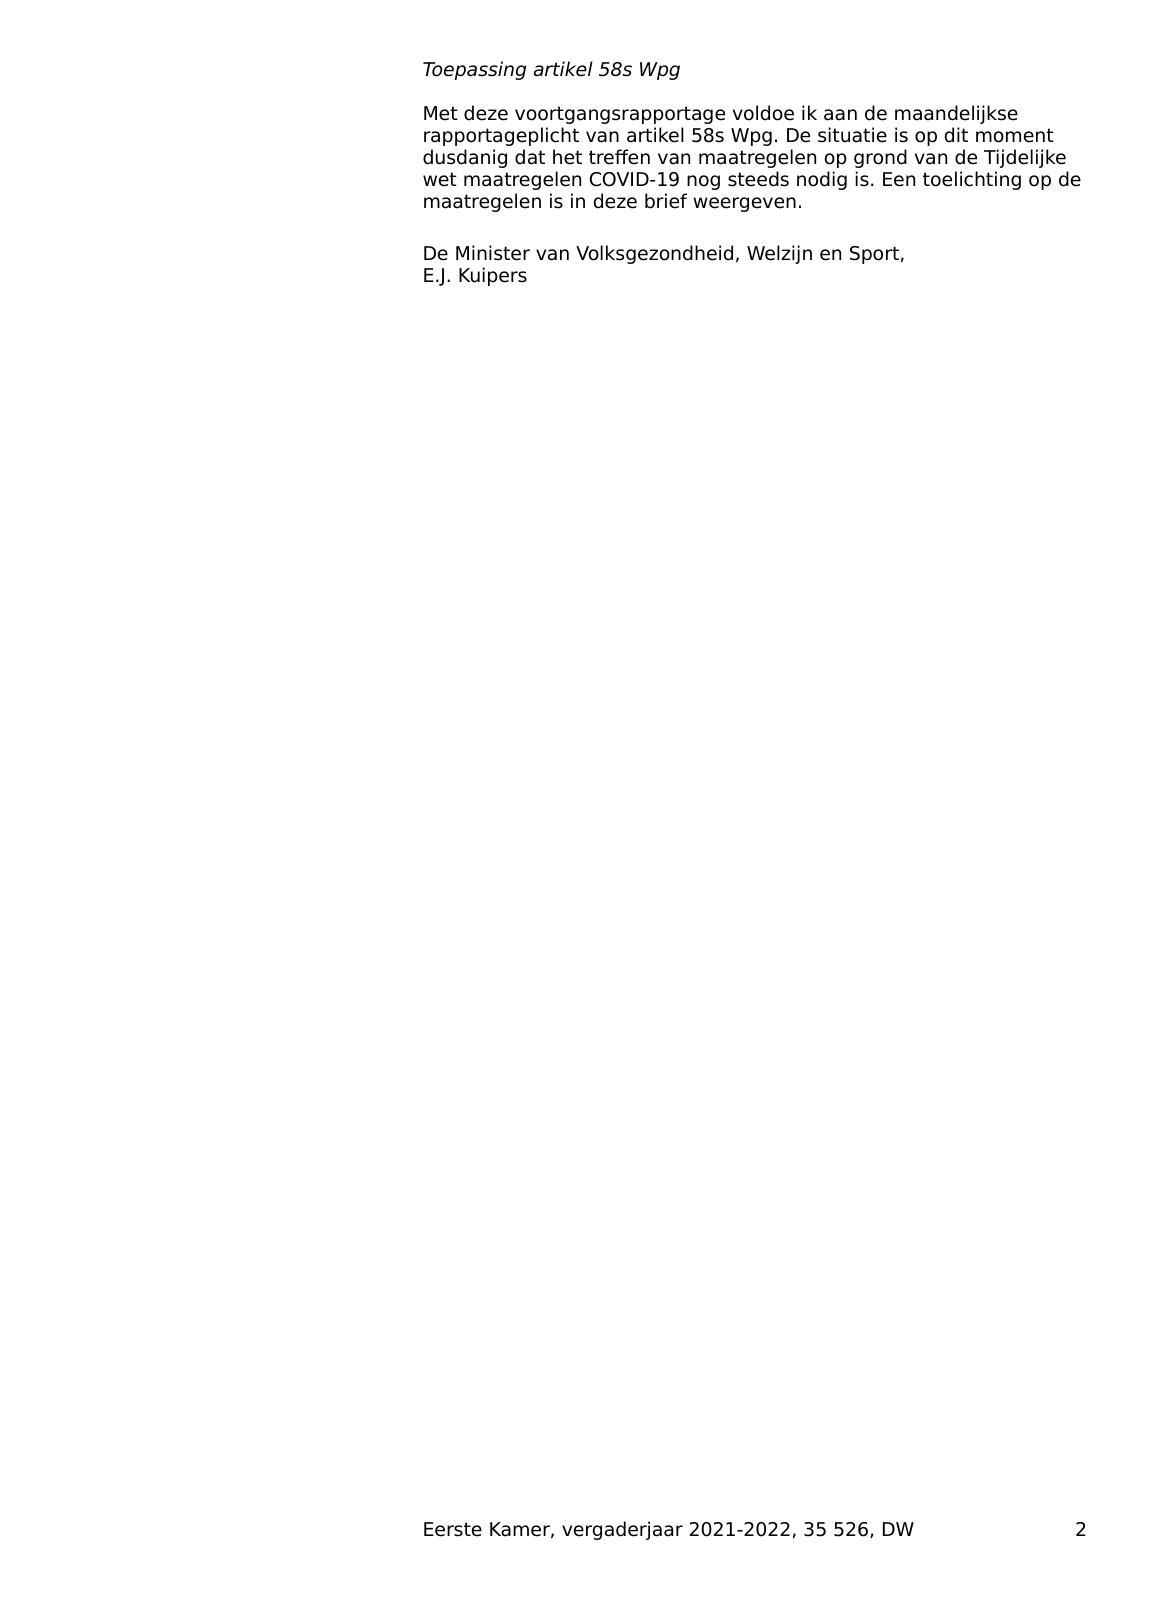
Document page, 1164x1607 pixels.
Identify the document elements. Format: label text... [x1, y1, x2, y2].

text Met deze voortgangsrapportage voldoe ik aan de maandelijkse rapportageplicht van artikel 58s Wpg. De situatie is op dit moment dusdanig dat het treffen van maatregelen op grond van de Tijdelijke wet maatregelen COVID-19 nog steeds nodig is. Een toelichting op de maatregelen is in deze brief weergeven. [422, 103, 1087, 213]
subtitle Toepassing artikel 58s Wpg [422, 59, 1087, 81]
text De Minister van Volksgezondheid, Welzijn en Sport, E.J. Kuipers [422, 243, 1087, 287]
